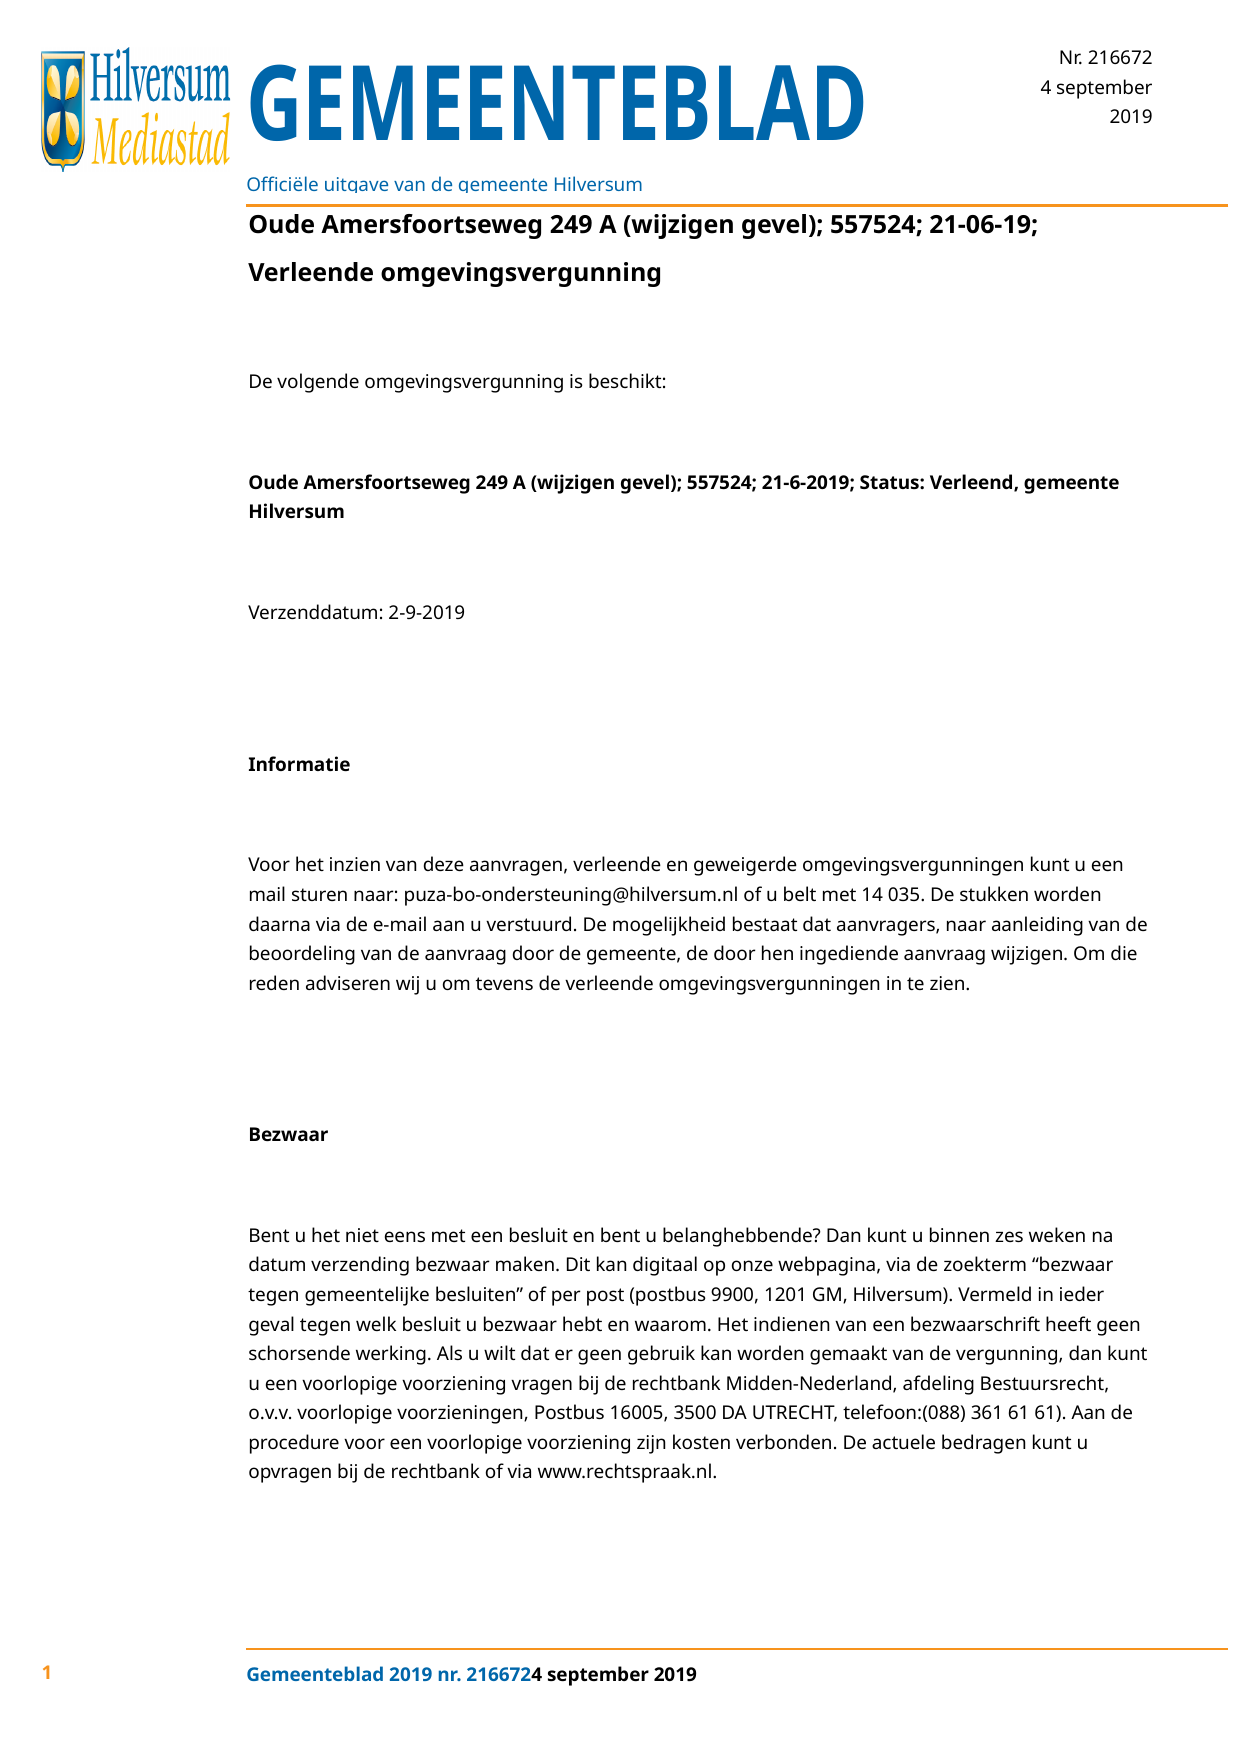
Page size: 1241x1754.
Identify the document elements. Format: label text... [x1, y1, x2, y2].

text Oude Amersfoortseweg 249 A (wijzigen gevel); 557524; 21-6-2019; Status: Verleend, gemeente Hilversum [248, 469, 1152, 524]
picture [41, 47, 231, 172]
text Bent u het niet eens met een besluit en bent u belanghebbende? Dan kunt u binnen zes weken na datum verzending bezwaar maken. Dit kan digitaal op onze webpagina, via de zoekterm “bezwaar tegen gemeentelijke besluiten” of per post (postbus 9900, 1201 GM, Hilversum). Vermeld in ieder geval tegen welk besluit u bezwaar hebt en waarom. Het indienen van een bezwaarschrift heeft geen schorsende werking. Als u wilt dat er geen gebruik kan worden gemaakt van de vergunning, dan kunt u een voorlopige voorziening vragen bij de rechtbank Midden-Nederland, afdeling Bestuursrecht, o.v.v. voorlopige voorzieningen, Postbus 16005, 3500 DA UTRECHT, telefoon:(088) 361 61 61). Aan de procedure voor een voorlopige voorziening zijn kosten verbonden. De actuele bedragen kunt u opvragen bij de rechtbank of via www.rechtspraak.nl. [248, 1222, 1152, 1484]
text De volgende omgevingsvergunning is beschikt: [248, 368, 1152, 394]
text Bezwaar [248, 1121, 1152, 1147]
text Voor het inzien van deze aanvragen, verleende en geweigerde omgevingsvergunningen kunt u een mail sturen naar: puza-bo-ondersteuning@hilversum.nl of u belt met 14 035. De stukken worden daarna via de e-mail aan u verstuurd. De mogelijkheid bestaat dat aanvragers, naar aanleiding van de beoordeling van de aanvraag door de gemeente, de door hen ingediende aanvraag wijzigen. Om die reden adviseren wij u om tevens de verleende omgevingsvergunningen in te zien. [248, 852, 1152, 996]
text Informatie [248, 751, 1152, 777]
text Verzenddatum: 2-9-2019 [248, 599, 1152, 625]
text Oude Amersfoortseweg 249 A (wijzigen gevel); 557524; 21-06-19; Verleende omgevingsvergunning [248, 207, 1152, 288]
